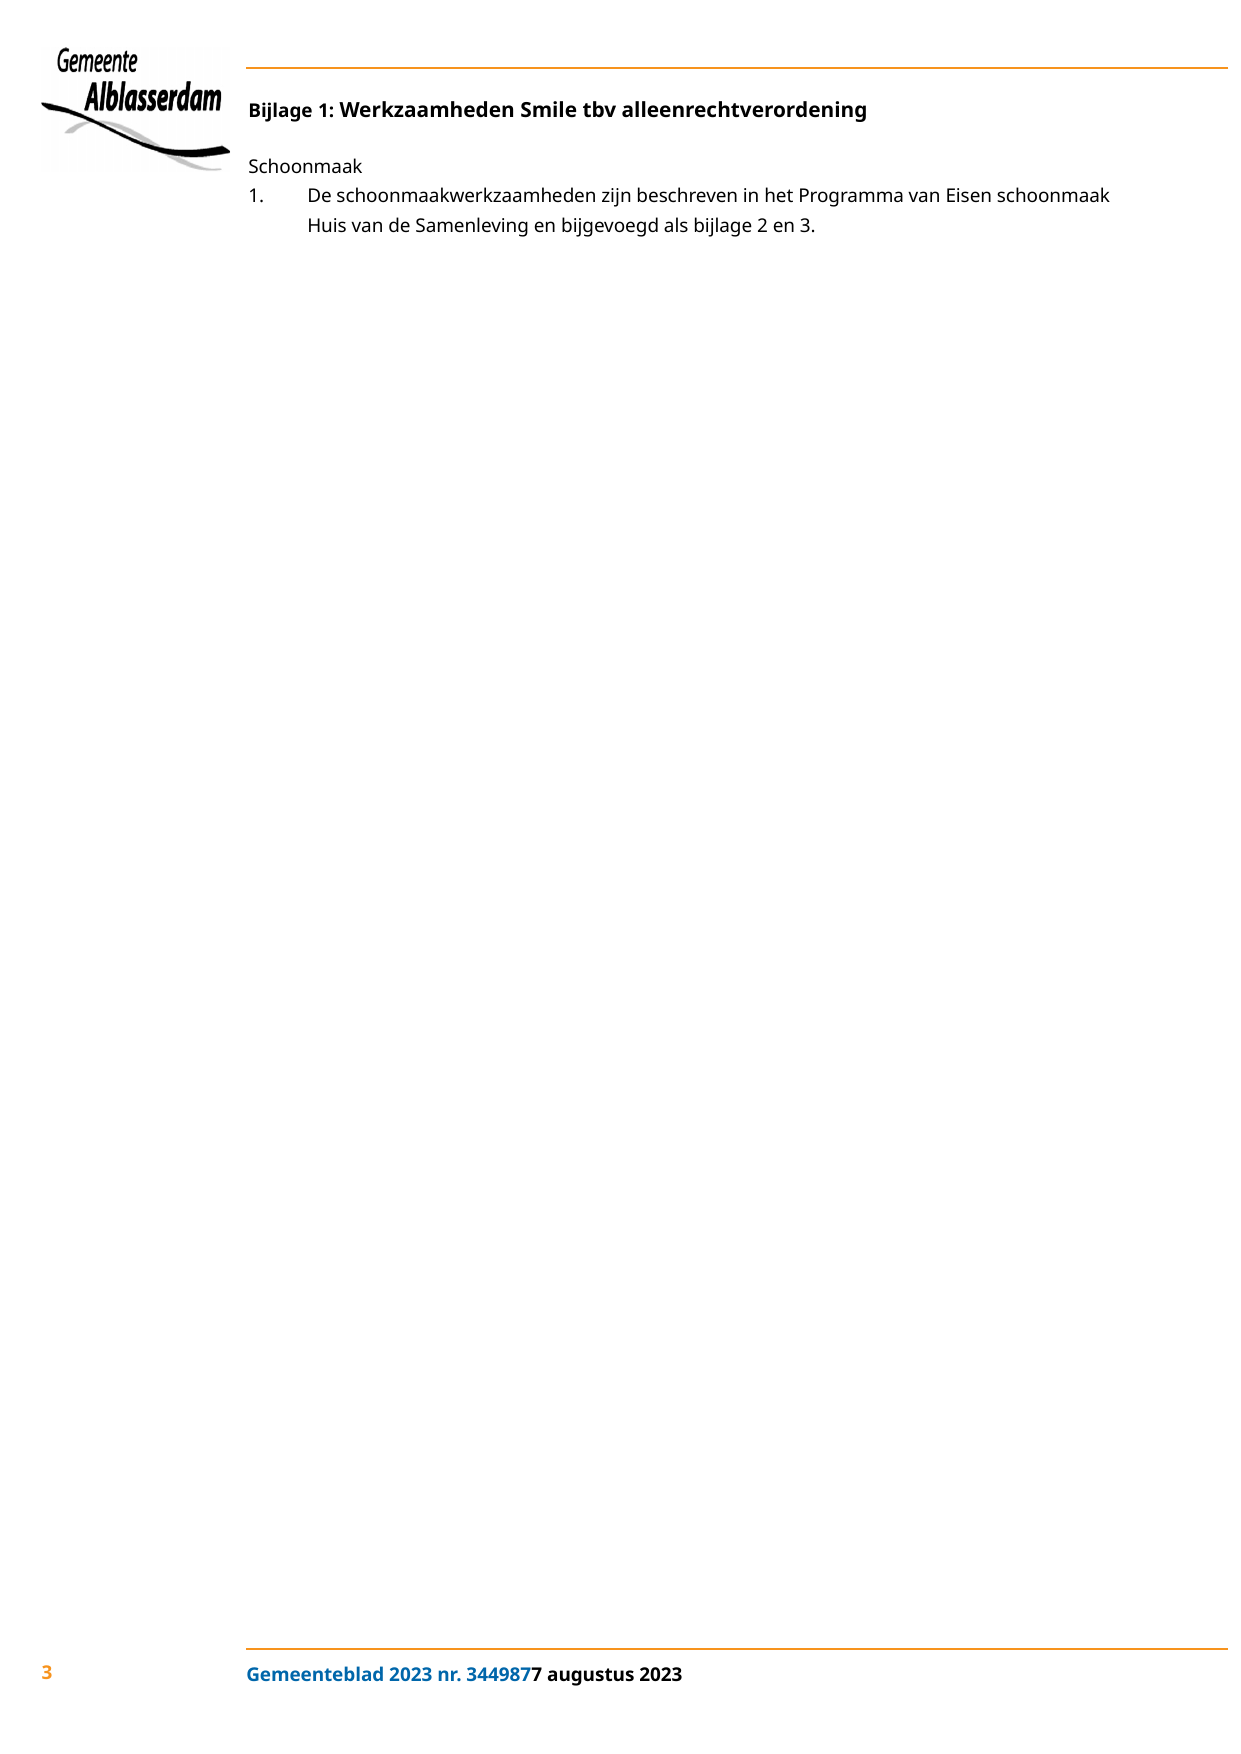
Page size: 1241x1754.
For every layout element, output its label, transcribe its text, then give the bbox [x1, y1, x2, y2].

text Bijlage 1: Werkzaamheden Smile tbv alleenrechtverordening [248, 95, 1152, 123]
picture [41, 47, 231, 172]
list De schoonmaakwerkzaamheden zijn beschreven in het Programma van Eisen schoonmaak Huis van de Samenleving en bijgevoegd als bijlage 2 en 3. [248, 182, 1152, 238]
text Schoonmaak [248, 153, 1152, 179]
